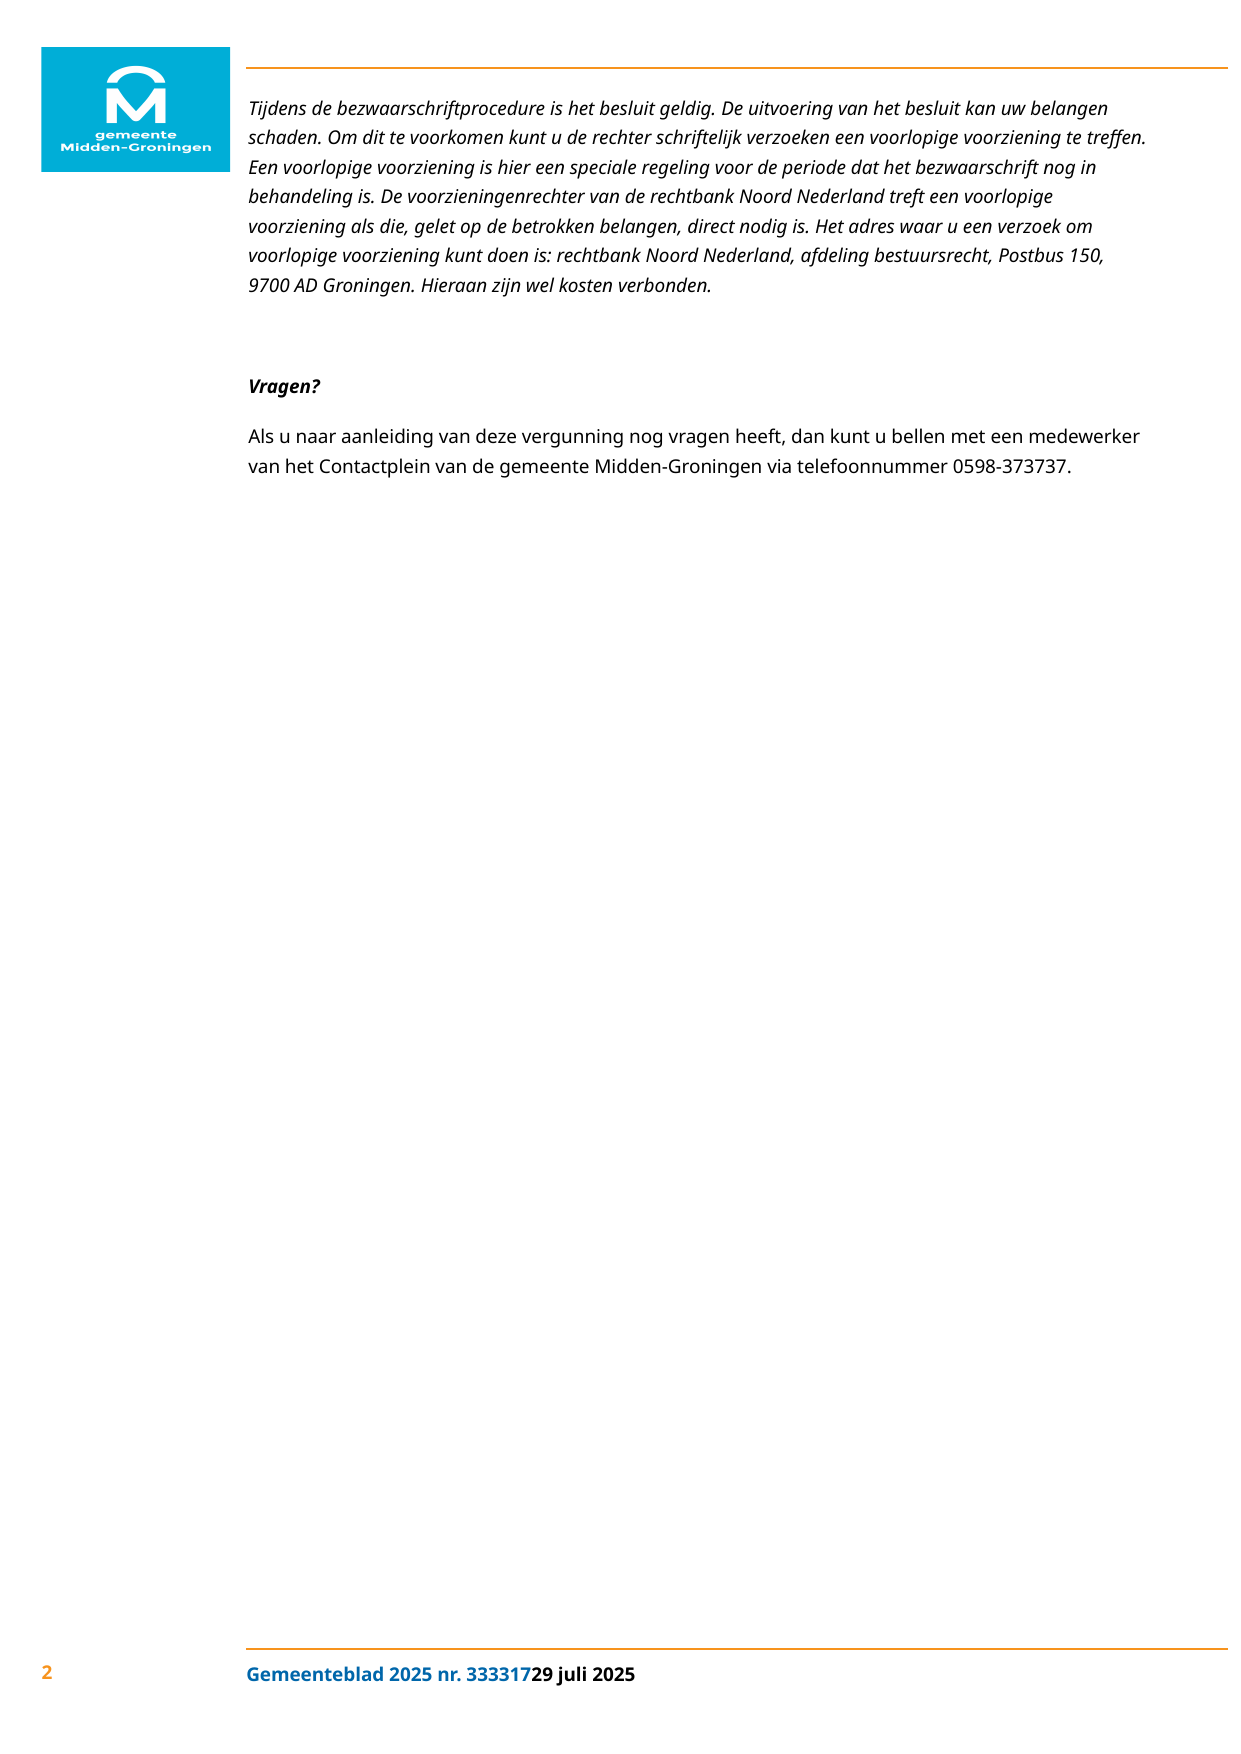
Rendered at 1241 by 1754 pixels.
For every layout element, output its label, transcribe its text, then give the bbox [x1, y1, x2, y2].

text Tijdens de bezwaarschriftprocedure is het besluit geldig. De uitvoering van het besluit kan uw belangen schaden. Om dit te voorkomen kunt u de rechter schriftelijk verzoeken een voorlopige voorziening te treffen. Een voorlopige voorziening is hier een speciale regeling voor de periode dat het bezwaarschrift nog in behandeling is. De voorzieningenrechter van de rechtbank Noord Nederland treft een voorlopige voorziening als die, gelet op de betrokken belangen, direct nodig is. Het adres waar u een verzoek om voorlopige voorziening kunt doen is: rechtbank Noord Nederland, afdeling bestuursrecht, Postbus 150, 9700 AD Groningen. Hieraan zijn wel kosten verbonden. [248, 95, 1152, 298]
picture [108, 66, 164, 82]
picture [107, 89, 165, 122]
text Als u naar aanleiding van deze vergunning nog vragen heeft, dan kunt u bellen met een medewerker van het Contactplein van de gemeente Midden-Groningen via telefoonnummer 0598-373737. [248, 423, 1152, 479]
picture [184, 146, 190, 153]
text Vragen? [248, 373, 1152, 399]
